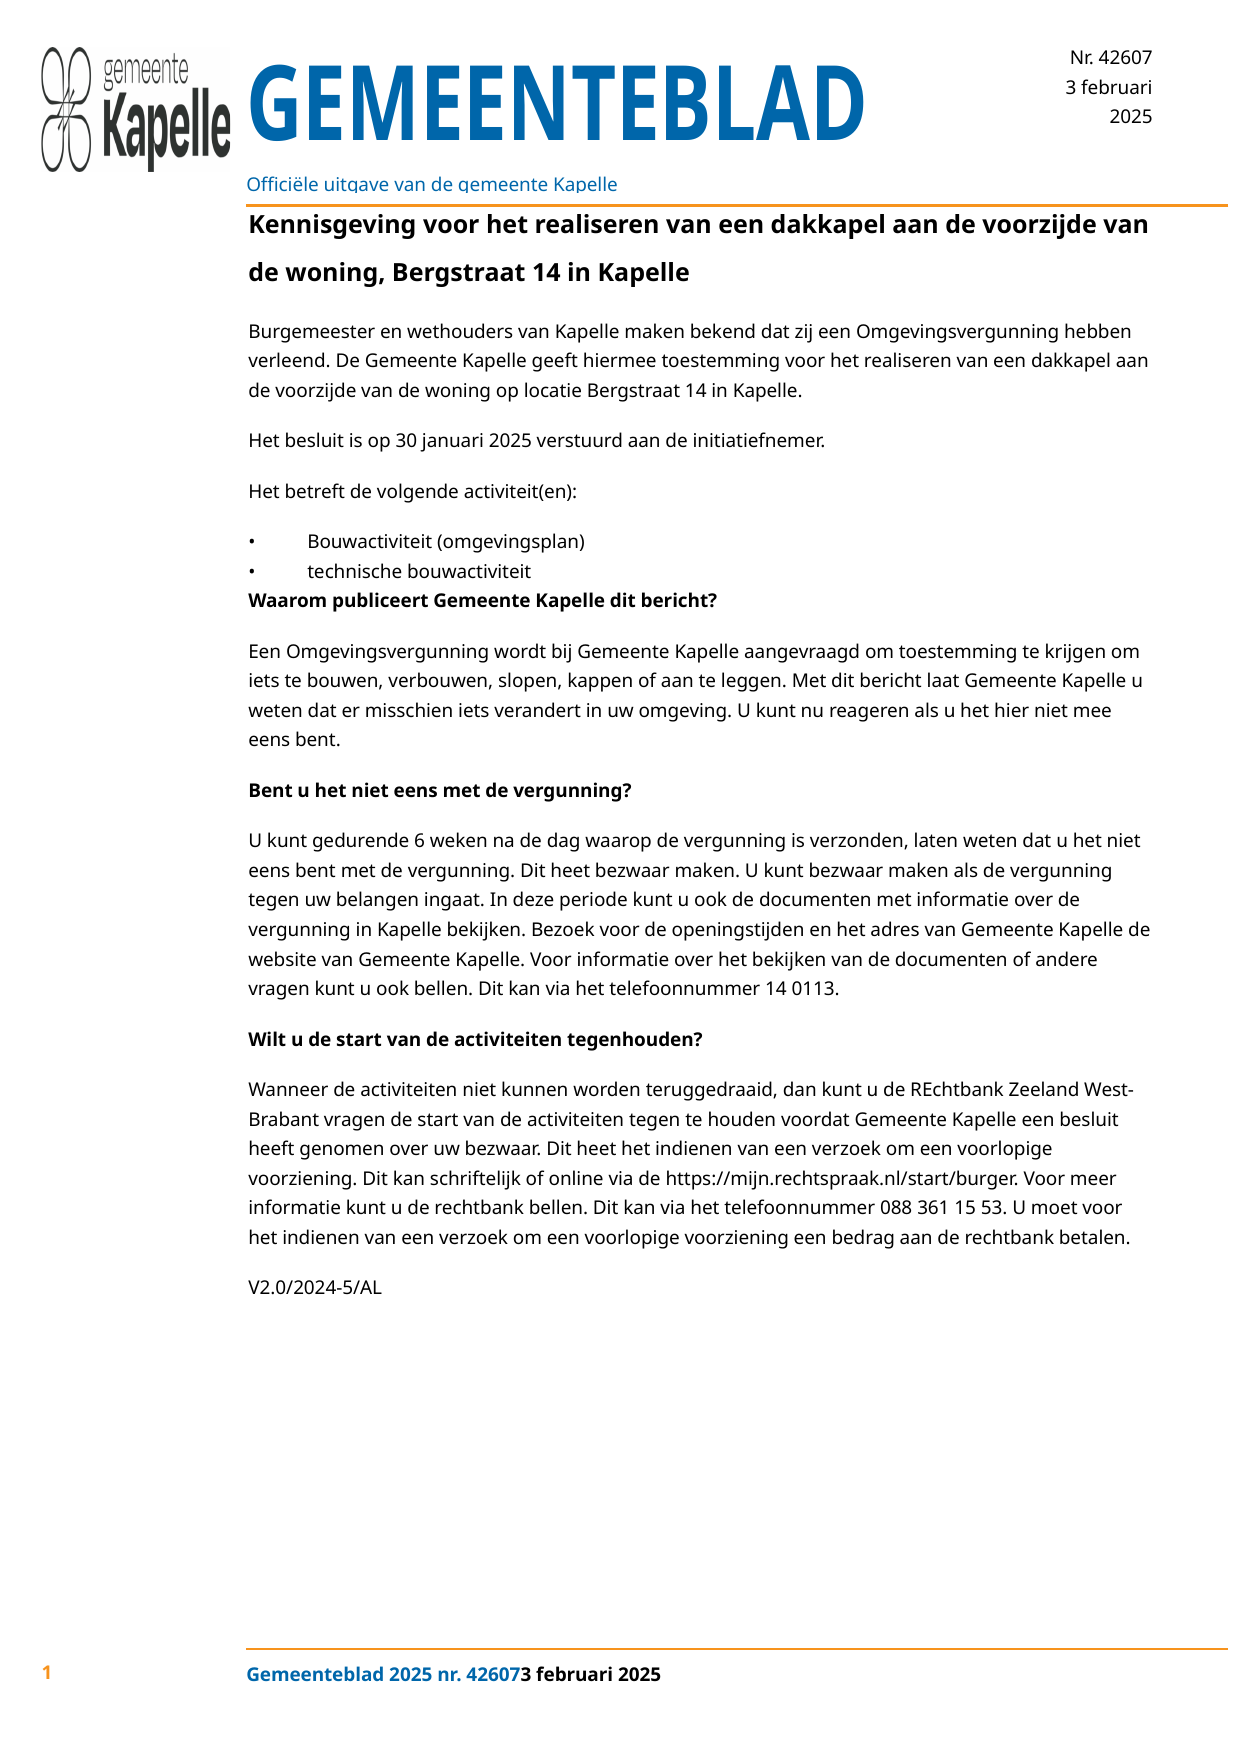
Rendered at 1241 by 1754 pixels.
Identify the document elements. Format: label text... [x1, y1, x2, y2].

text Waarom publiceert Gemeente Kapelle dit bericht? [248, 587, 1152, 613]
text Kennisgeving voor het realiseren van een dakkapel aan de voorzijde van de woning, Bergstraat 14 in Kapelle [248, 207, 1152, 288]
text Een Omgevingsvergunning wordt bij Gemeente Kapelle aangevraagd om toestemming te krijgen om iets te bouwen, verbouwen, slopen, kappen of aan te leggen. Met dit bericht laat Gemeente Kapelle u weten dat er misschien iets verandert in uw omgeving. U kunt nu reageren als u het hier niet mee eens bent. [248, 638, 1152, 752]
text Wilt u de start van de activiteiten tegenhouden? [248, 1026, 1152, 1052]
text Bent u het niet eens met de vergunning? [248, 777, 1152, 803]
text Het betreft de volgende activiteit(en): [248, 478, 1152, 504]
text Wanneer de activiteiten niet kunnen worden teruggedraaid, dan kunt u de REchtbank Zeeland West-Brabant vragen de start van de activiteiten tegen te houden voordat Gemeente Kapelle een besluit heeft genomen over uw bezwaar. Dit heet het indienen van een verzoek om een voorlopige voorziening. Dit kan schriftelijk of online via de https://mijn.rechtspraak.nl/start/burger. Voor meer informatie kunt u de rechtbank bellen. Dit kan via het telefoonnummer 088 361 15 53. U moet voor het indienen van een verzoek om een voorlopige voorziening een bedrag aan de rechtbank betalen. [248, 1076, 1152, 1250]
text V2.0/2024-5/AL [248, 1274, 1152, 1300]
list Bouwactiviteit (omgevingsplan) [248, 528, 1152, 554]
list technische bouwactiviteit [248, 558, 1152, 584]
picture [41, 47, 231, 172]
text U kunt gedurende 6 weken na de dag waarop de vergunning is verzonden, laten weten dat u het niet eens bent met de vergunning. Dit heet bezwaar maken. U kunt bezwaar maken als de vergunning tegen uw belangen ingaat. In deze periode kunt u ook de documenten met informatie over de vergunning in Kapelle bekijken. Bezoek voor de openingstijden en het adres van Gemeente Kapelle de website van Gemeente Kapelle. Voor informatie over het bekijken van de documenten of andere vragen kunt u ook bellen. Dit kan via het telefoonnummer 14 0113. [248, 827, 1152, 1001]
text Burgemeester en wethouders van Kapelle maken bekend dat zij een Omgevingsvergunning hebben verleend. De Gemeente Kapelle geeft hiermee toestemming voor het realiseren van een dakkapel aan de voorzijde van de woning op locatie Bergstraat 14 in Kapelle. [248, 318, 1152, 403]
text Het besluit is op 30 januari 2025 verstuurd aan de initiatiefnemer. [248, 427, 1152, 453]
